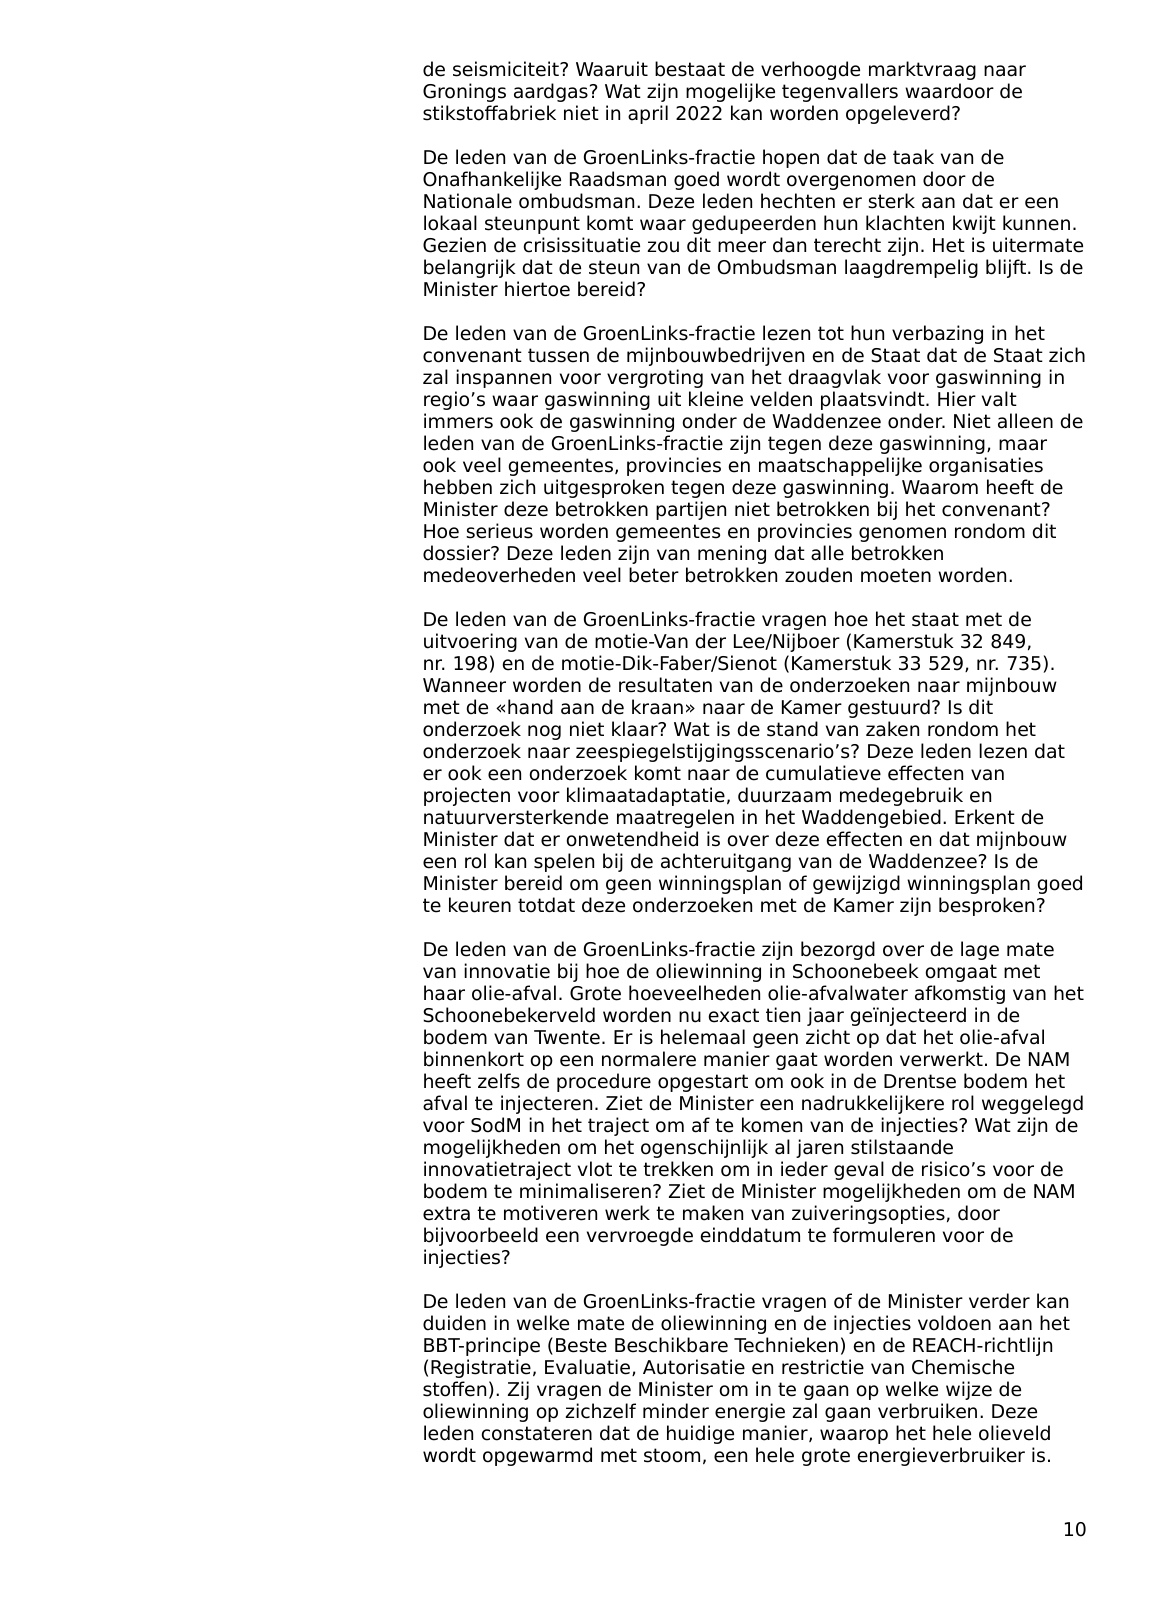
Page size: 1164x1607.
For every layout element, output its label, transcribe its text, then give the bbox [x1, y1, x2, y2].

text De leden van de GroenLinks-fractie zijn bezorgd over de lage mate van innovatie bij hoe de oliewinning in Schoonebeek omgaat met haar olie-afval. Grote hoeveelheden olie-afvalwater afkomstig van het Schoonebekerveld worden nu exact tien jaar geïnjecteerd in de bodem van Twente. Er is helemaal geen zicht op dat het olie-afval binnenkort op een normalere manier gaat worden verwerkt. De NAM heeft zelfs de procedure opgestart om ook in de Drentse bodem het afval te injecteren. Ziet de Minister een nadrukkelijkere rol weggelegd voor SodM in het traject om af te komen van de injecties? Wat zijn de mogelijkheden om het ogenschijnlijk al jaren stilstaande innovatietraject vlot te trekken om in ieder geval de risico’s voor de bodem te minimaliseren? Ziet de Minister mogelijkheden om de NAM extra te motiveren werk te maken van zuiveringsopties, door bijvoorbeeld een vervroegde einddatum te formuleren voor de injecties? [422, 939, 1087, 1269]
text De leden van de GroenLinks-fractie hopen dat de taak van de Onafhankelijke Raadsman goed wordt overgenomen door de Nationale ombudsman. Deze leden hechten er sterk aan dat er een lokaal steunpunt komt waar gedupeerden hun klachten kwijt kunnen. Gezien de crisissituatie zou dit meer dan terecht zijn. Het is uitermate belangrijk dat de steun van de Ombudsman laagdrempelig blijft. Is de Minister hiertoe bereid? [422, 147, 1087, 301]
text De leden van de GroenLinks-fractie lezen tot hun verbazing in het convenant tussen de mijnbouwbedrijven en de Staat dat de Staat zich zal inspannen voor vergroting van het draagvlak voor gaswinning in regio’s waar gaswinning uit kleine velden plaatsvindt. Hier valt immers ook de gaswinning onder de Waddenzee onder. Niet alleen de leden van de GroenLinks-fractie zijn tegen deze gaswinning, maar ook veel gemeentes, provincies en maatschappelijke organisaties hebben zich uitgesproken tegen deze gaswinning. Waarom heeft de Minister deze betrokken partijen niet betrokken bij het convenant? Hoe serieus worden gemeentes en provincies genomen rondom dit dossier? Deze leden zijn van mening dat alle betrokken medeoverheden veel beter betrokken zouden moeten worden. [422, 323, 1087, 587]
text De leden van de GroenLinks-fractie vragen hoe het staat met de uitvoering van de motie-Van der Lee/Nijboer (Kamerstuk 32 849, nr. 198) en de motie-Dik-Faber/Sienot (Kamerstuk 33 529, nr. 735). Wanneer worden de resultaten van de onderzoeken naar mijnbouw met de «hand aan de kraan» naar de Kamer gestuurd? Is dit onderzoek nog niet klaar? Wat is de stand van zaken rondom het onderzoek naar zeespiegelstijgingsscenario’s? Deze leden lezen dat er ook een onderzoek komt naar de cumulatieve effecten van projecten voor klimaatadaptatie, duurzaam medegebruik en natuurversterkende maatregelen in het Waddengebied. Erkent de Minister dat er onwetendheid is over deze effecten en dat mijnbouw een rol kan spelen bij de achteruitgang van de Waddenzee? Is de Minister bereid om geen winningsplan of gewijzigd winningsplan goed te keuren totdat deze onderzoeken met de Kamer zijn besproken? [422, 609, 1087, 917]
text de seismiciteit? Waaruit bestaat de verhoogde marktvraag naar Gronings aardgas? Wat zijn mogelijke tegenvallers waardoor de stikstoffabriek niet in april 2022 kan worden opgeleverd? [422, 59, 1087, 125]
text De leden van de GroenLinks-fractie vragen of de Minister verder kan duiden in welke mate de oliewinning en de injecties voldoen aan het BBT-principe (Beste Beschikbare Technieken) en de REACH-richtlijn (Registratie, Evaluatie, Autorisatie en restrictie van Chemische stoffen). Zij vragen de Minister om in te gaan op welke wijze de oliewinning op zichzelf minder energie zal gaan verbruiken. Deze leden constateren dat de huidige manier, waarop het hele olieveld wordt opgewarmd met stoom, een hele grote energieverbruiker is. [422, 1291, 1087, 1467]
